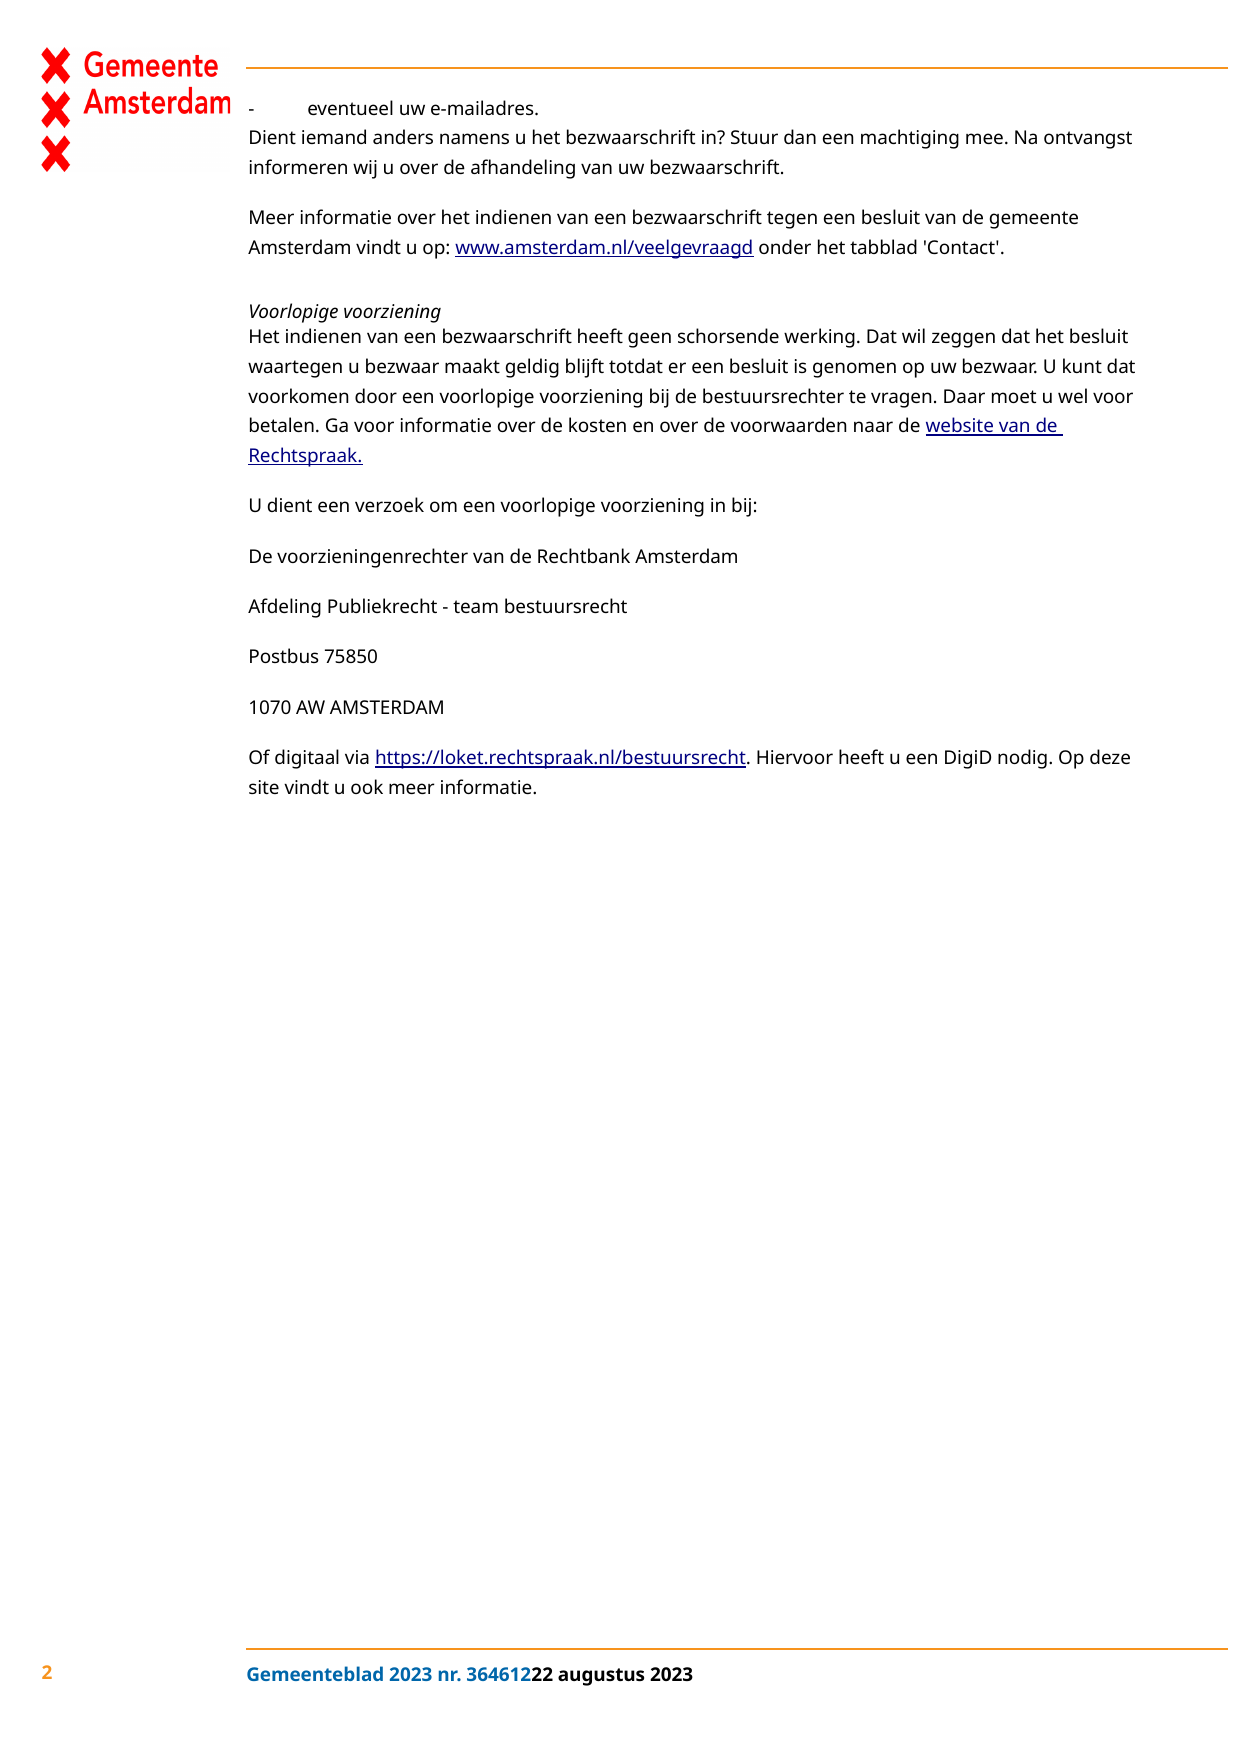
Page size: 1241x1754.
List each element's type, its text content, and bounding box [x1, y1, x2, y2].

text Afdeling Publiekrecht - team bestuursrecht [248, 593, 1152, 619]
text Meer informatie over het indienen van een bezwaarschrift tegen een besluit van de gemeente Amsterdam vindt u op: www.amsterdam.nl/veelgevraagd onder het tabblad 'Contact'. [248, 204, 1152, 260]
text De voorzieningenrechter van de Rechtbank Amsterdam [248, 543, 1152, 568]
text Of digitaal via https://loket.rechtspraak.nl/bestuursrecht. Hiervoor heeft u een DigiD nodig. Op deze site vindt u ook meer informatie. [248, 744, 1152, 800]
text U dient een verzoek om een voorlopige voorziening in bij: [248, 492, 1152, 518]
text 1070 AW AMSTERDAM [248, 694, 1152, 720]
text Postbus 75850 [248, 644, 1152, 669]
list eventueel uw e-mailadres. [248, 95, 1152, 121]
text Dient iemand anders namens u het bezwaarschrift in? Stuur dan een machtiging mee. Na ontvangst informeren wij u over de afhandeling van uw bezwaarschrift. [248, 124, 1152, 180]
picture [41, 47, 231, 172]
text Voorlopige voorziening [248, 298, 1152, 324]
text Het indienen van een bezwaarschrift heeft geen schorsende werking. Dat wil zeggen dat het besluit waartegen u bezwaar maakt geldig blijft totdat er een besluit is genomen op uw bezwaar. U kunt dat voorkomen door een voorlopige voorziening bij de bestuursrechter te vragen. Daar moet u wel voor betalen. Ga voor informatie over de kosten en over de voorwaarden naar de website van de Rechtspraak. [248, 324, 1152, 468]
